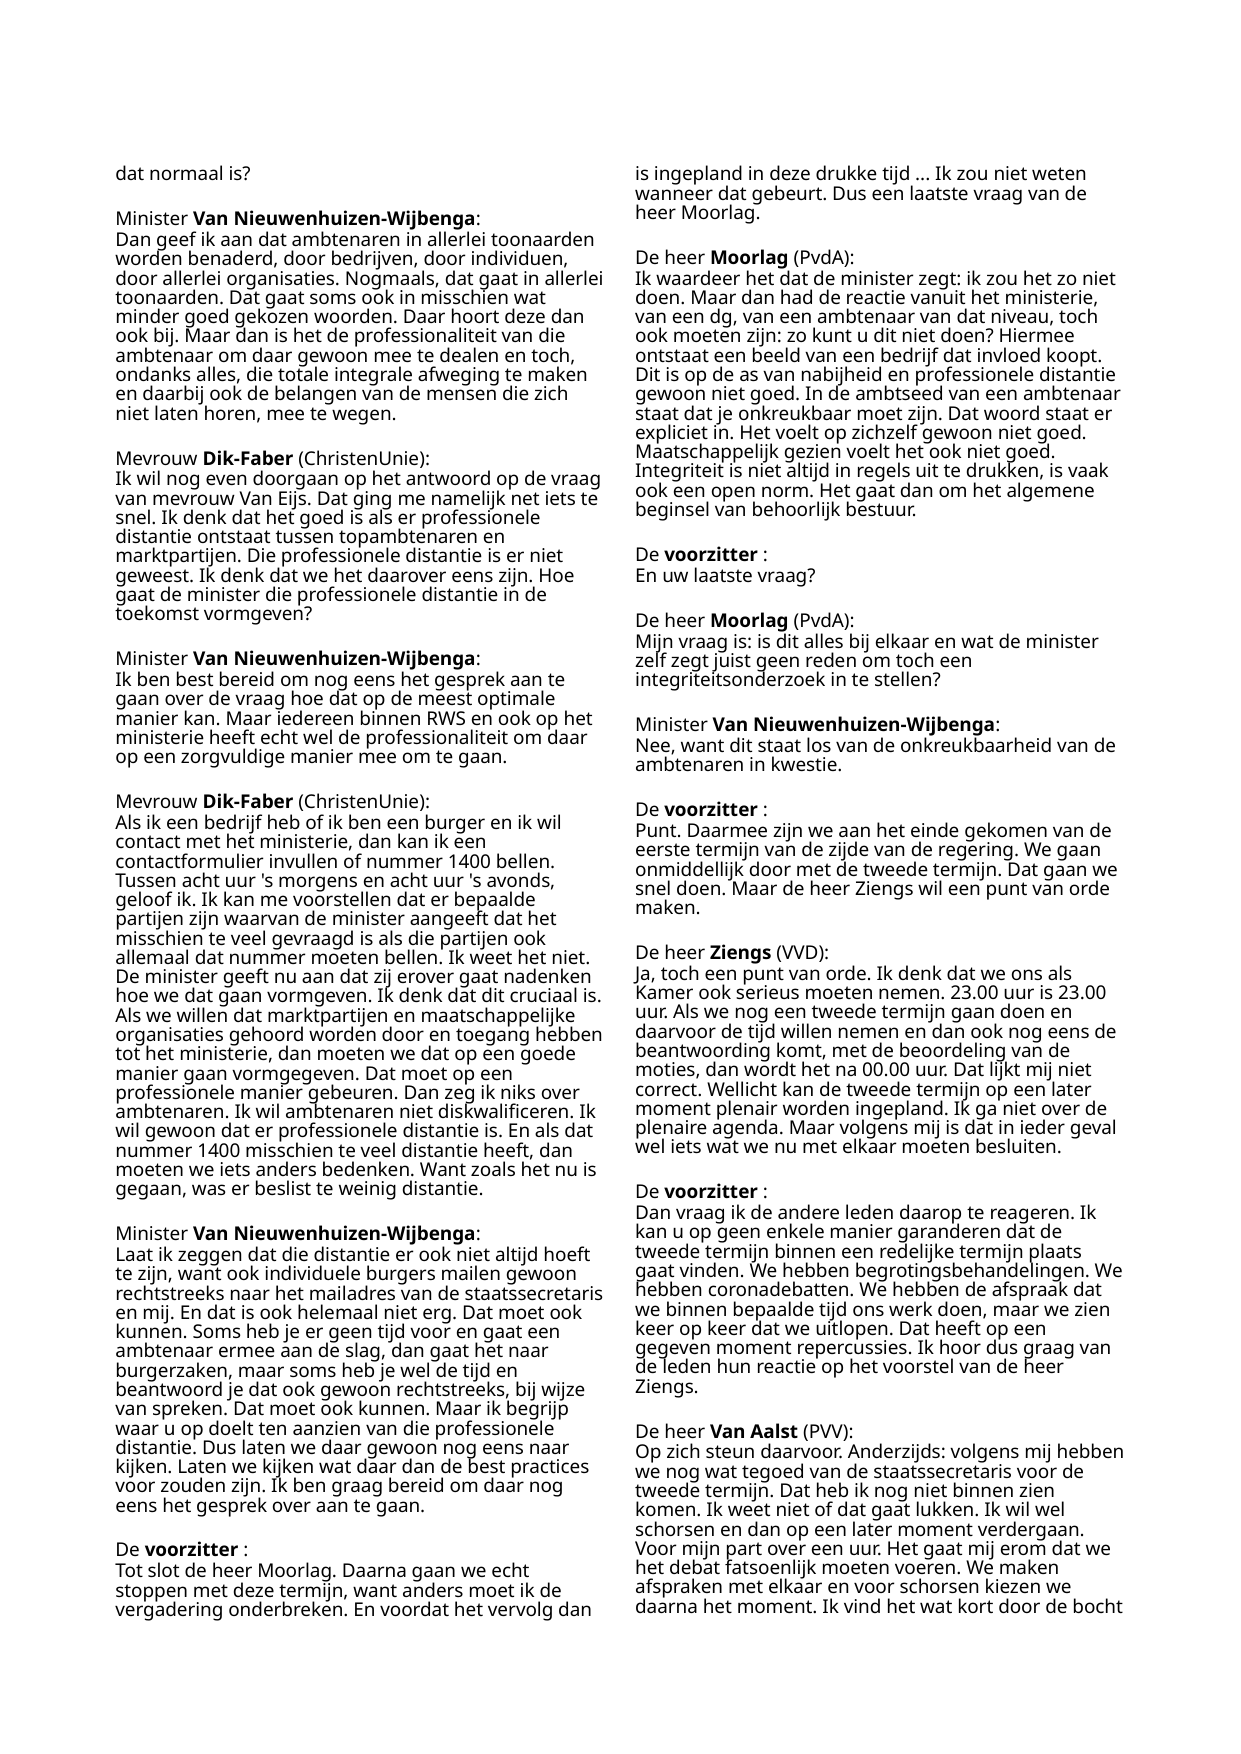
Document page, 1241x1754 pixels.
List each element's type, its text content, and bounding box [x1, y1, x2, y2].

text Mevrouw Dik-Faber (ChristenUnie): [115, 788, 605, 814]
text De voorzitter : [635, 1178, 1125, 1204]
text Minister Van Nieuwenhuizen-Wijbenga: [115, 1220, 605, 1246]
text Tot slot de heer Moorlag. Daarna gaan we echt stoppen met deze termijn, want anders moet ik de vergadering onderbreken. En voordat het vervolg dan [115, 1562, 605, 1620]
text Ik waardeer het dat de minister zegt: ik zou het zo niet doen. Maar dan had de reactie vanuit het ministerie, van een dg, van een ambtenaar van dat niveau, toch ook moeten zijn: zo kunt u dit niet doen? Hiermee ontstaat een beeld van een bedrijf dat invloed koopt. Dit is op de as van nabijheid en professionele distantie gewoon niet goed. In de ambtseed van een ambtenaar staat dat je onkreukbaar moet zijn. Dat woord staat er expliciet in. Het voelt op zichzelf gewoon niet goed. Maatschappelijk gezien voelt het ook niet goed. Integriteit is niet altijd in regels uit te drukken, is vaak ook een open norm. Het gaat dan om het algemene beginsel van behoorlijk bestuur. [635, 270, 1125, 520]
text En uw laatste vraag? [635, 567, 1125, 586]
text is ingepland in deze drukke tijd ... Ik zou niet weten wanneer dat gebeurt. Dus een laatste vraag van de heer Moorlag. [635, 165, 1125, 223]
text dat normaal is? [115, 165, 605, 184]
text Punt. Daarmee zijn we aan het einde gekomen van de eerste termijn van de zijde van de regering. We gaan onmiddellijk door met de tweede termijn. Dat gaan we snel doen. Maar de heer Ziengs wil een punt van orde maken. [635, 822, 1125, 918]
text Ik ben best bereid om nog eens het gesprek aan te gaan over de vraag hoe dat op de meest optimale manier kan. Maar iedereen binnen RWS en ook op het ministerie heeft echt wel de professionaliteit om daar op een zorgvuldige manier mee om te gaan. [115, 671, 605, 767]
text Op zich steun daarvoor. Anderzijds: volgens mij hebben we nog wat tegoed van de staatssecretaris voor de tweede termijn. Dat heb ik nog niet binnen zien komen. Ik weet niet of dat gaat lukken. Ik wil wel schorsen en dan op een later moment verdergaan. Voor mijn part over een uur. Het gaat mij erom dat we het debat fatsoenlijk moeten voeren. We maken afspraken met elkaar en voor schorsen kiezen we daarna het moment. Ik vind het wat kort door de bocht [635, 1443, 1125, 1617]
text De heer Van Aalst (PVV): [635, 1418, 1125, 1443]
text Ja, toch een punt van orde. Ik denk dat we ons als Kamer ook serieus moeten nemen. 23.00 uur is 23.00 uur. Als we nog een tweede termijn gaan doen en daarvoor de tijd willen nemen en dan ook nog eens de beantwoording komt, met de beoordeling van de moties, dan wordt het na 00.00 uur. Dat lijkt mij niet correct. Wellicht kan de tweede termijn op een later moment plenair worden ingepland. Ik ga niet over de plenaire agenda. Maar volgens mij is dat in ieder geval wel iets wat we nu met elkaar moeten besluiten. [635, 965, 1125, 1158]
text De voorzitter : [115, 1537, 605, 1562]
text Ik wil nog even doorgaan op het antwoord op de vraag van mevrouw Van Eijs. Dat ging me namelijk net iets te snel. Ik denk dat het goed is als er professionele distantie ontstaat tussen topambtenaren en marktpartijen. Die professionele distantie is er niet geweest. Ik denk dat we het daarover eens zijn. Hoe gaat de minister die professionele distantie in de toekomst vormgeven? [115, 470, 605, 624]
text Mijn vraag is: is dit alles bij elkaar en wat de minister zelf zegt juist geen reden om toch een integriteitsonderzoek in te stellen? [635, 633, 1125, 690]
text De heer Moorlag (PvdA): [635, 244, 1125, 270]
text De heer Ziengs (VVD): [635, 939, 1125, 965]
text Dan vraag ik de andere leden daarop te reageren. Ik kan u op geen enkele manier garanderen dat de tweede termijn binnen een redelijke termijn plaats gaat vinden. We hebben begrotingsbehandelingen. We hebben coronadebatten. We hebben de afspraak dat we binnen bepaalde tijd ons werk doen, maar we zien keer op keer dat we uitlopen. Dat heeft op een gegeven moment repercussies. Ik hoor dus graag van de leden hun reactie op het voorstel van de heer Ziengs. [635, 1204, 1125, 1397]
text Nee, want dit staat los van de onkreukbaarheid van de ambtenaren in kwestie. [635, 737, 1125, 776]
text Minister Van Nieuwenhuizen-Wijbenga: [115, 645, 605, 671]
text De voorzitter : [635, 796, 1125, 822]
text De voorzitter : [635, 541, 1125, 567]
text Als ik een bedrijf heb of ik ben een burger en ik wil contact met het ministerie, dan kan ik een contactformulier invullen of nummer 1400 bellen. Tussen acht uur 's morgens en acht uur 's avonds, geloof ik. Ik kan me voorstellen dat er bepaalde partijen zijn waarvan de minister aangeeft dat het misschien te veel gevraagd is als die partijen ook allemaal dat nummer moeten bellen. Ik weet het niet. De minister geeft nu aan dat zij erover gaat nadenken hoe we dat gaan vormgeven. Ik denk dat dit cruciaal is. Als we willen dat marktpartijen en maatschappelijke organisaties gehoord worden door en toegang hebben tot het ministerie, dan moeten we dat op een goede manier gaan vormgegeven. Dat moet op een professionele manier gebeuren. Dan zeg ik niks over ambtenaren. Ik wil ambtenaren niet diskwalificeren. Ik wil gewoon dat er professionele distantie is. En als dat nummer 1400 misschien te veel distantie heeft, dan moeten we iets anders bedenken. Want zoals het nu is gegaan, was er beslist te weinig distantie. [115, 814, 605, 1199]
text Dan geef ik aan dat ambtenaren in allerlei toonaarden worden benaderd, door bedrijven, door individuen, door allerlei organisaties. Nogmaals, dat gaat in allerlei toonaarden. Dat gaat soms ook in misschien wat minder goed gekozen woorden. Daar hoort deze dan ook bij. Maar dan is het de professionaliteit van die ambtenaar om daar gewoon mee te dealen en toch, ondanks alles, die totale integrale afweging te maken en daarbij ook de belangen van de mensen die zich niet laten horen, mee te wegen. [115, 231, 605, 424]
text De heer Moorlag (PvdA): [635, 607, 1125, 633]
text Minister Van Nieuwenhuizen-Wijbenga: [115, 205, 605, 231]
text Laat ik zeggen dat die distantie er ook niet altijd hoeft te zijn, want ook individuele burgers mailen gewoon rechtstreeks naar het mailadres van de staatssecretaris en mij. En dat is ook helemaal niet erg. Dat moet ook kunnen. Soms heb je er geen tijd voor en gaat een ambtenaar ermee aan de slag, dan gaat het naar burgerzaken, maar soms heb je wel de tijd en beantwoord je dat ook gewoon rechtstreeks, bij wijze van spreken. Dat moet ook kunnen. Maar ik begrijp waar u op doelt ten aanzien van die professionele distantie. Dus laten we daar gewoon nog eens naar kijken. Laten we kijken wat daar dan de best practices voor zouden zijn. Ik ben graag bereid om daar nog eens het gesprek over aan te gaan. [115, 1246, 605, 1516]
text Minister Van Nieuwenhuizen-Wijbenga: [635, 711, 1125, 737]
text Mevrouw Dik-Faber (ChristenUnie): [115, 445, 605, 470]
